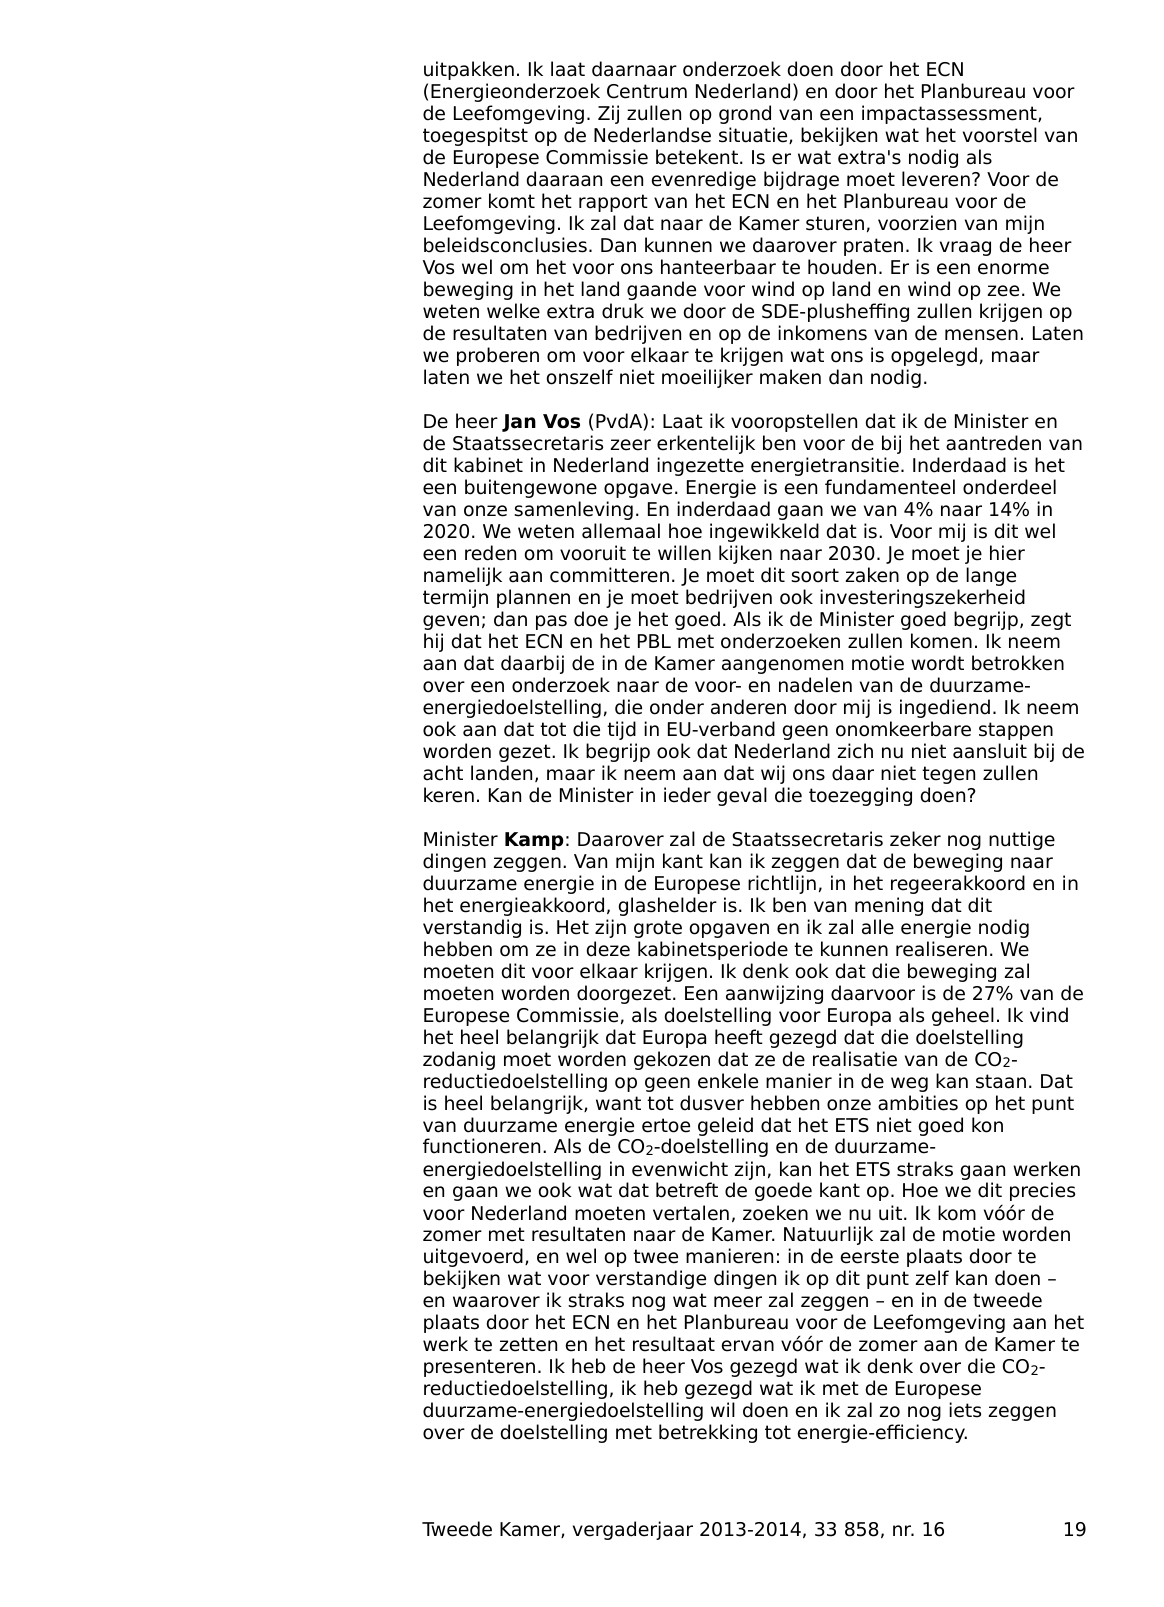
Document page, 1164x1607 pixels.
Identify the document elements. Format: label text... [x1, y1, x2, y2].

text De heer Jan Vos (PvdA): Laat ik vooropstellen dat ik de Minister en de Staatssecretaris zeer erkentelijk ben voor de bij het aantreden van dit kabinet in Nederland ingezette energietransitie. Inderdaad is het een buitengewone opgave. Energie is een fundamenteel onderdeel van onze samenleving. En inderdaad gaan we van 4% naar 14% in 2020. We weten allemaal hoe ingewikkeld dat is. Voor mij is dit wel een reden om vooruit te willen kijken naar 2030. Je moet je hier namelijk aan committeren. Je moet dit soort zaken op de lange termijn plannen en je moet bedrijven ook investeringszekerheid geven; dan pas doe je het goed. Als ik de Minister goed begrijp, zegt hij dat het ECN en het PBL met onderzoeken zullen komen. Ik neem aan dat daarbij de in de Kamer aangenomen motie wordt betrokken over een onderzoek naar de voor- en nadelen van de duurzame-energiedoelstelling, die onder anderen door mij is ingediend. Ik neem ook aan dat tot die tijd in EU-verband geen onomkeerbare stappen worden gezet. Ik begrijp ook dat Nederland zich nu niet aansluit bij de acht landen, maar ik neem aan dat wij ons daar niet tegen zullen keren. Kan de Minister in ieder geval die toezegging doen? [422, 411, 1087, 807]
text Minister Kamp: Daarover zal de Staatssecretaris zeker nog nuttige dingen zeggen. Van mijn kant kan ik zeggen dat de beweging naar duurzame energie in de Europese richtlijn, in het regeerakkoord en in het energieakkoord, glashelder is. Ik ben van mening dat dit verstandig is. Het zijn grote opgaven en ik zal alle energie nodig hebben om ze in deze kabinetsperiode te kunnen realiseren. We moeten dit voor elkaar krijgen. Ik denk ook dat die beweging zal moeten worden doorgezet. Een aanwijzing daarvoor is de 27% van de Europese Commissie, als doelstelling voor Europa als geheel. Ik vind het heel belangrijk dat Europa heeft gezegd dat die doelstelling zodanig moet worden gekozen dat ze de realisatie van de CO2-reductiedoelstelling op geen enkele manier in de weg kan staan. Dat is heel belangrijk, want tot dusver hebben onze ambities op het punt van duurzame energie ertoe geleid dat het ETS niet goed kon functioneren. Als de CO2-doelstelling en de duurzame-energiedoelstelling in evenwicht zijn, kan het ETS straks gaan werken en gaan we ook wat dat betreft de goede kant op. Hoe we dit precies voor Nederland moeten vertalen, zoeken we nu uit. Ik kom vóór de zomer met resultaten naar de Kamer. Natuurlijk zal de motie worden uitgevoerd, en wel op twee manieren: in de eerste plaats door te bekijken wat voor verstandige dingen ik op dit punt zelf kan doen – en waarover ik straks nog wat meer zal zeggen – en in de tweede plaats door het ECN en het Planbureau voor de Leefomgeving aan het werk te zetten en het resultaat ervan vóór de zomer aan de Kamer te presenteren. Ik heb de heer Vos gezegd wat ik denk over die CO2-reductiedoelstelling, ik heb gezegd wat ik met de Europese duurzame-energiedoelstelling wil doen en ik zal zo nog iets zeggen over de doelstelling met betrekking tot energie-efficiency. [422, 829, 1087, 1444]
text uitpakken. Ik laat daarnaar onderzoek doen door het ECN (Energieonderzoek Centrum Nederland) en door het Planbureau voor de Leefomgeving. Zij zullen op grond van een impactassessment, toegespitst op de Nederlandse situatie, bekijken wat het voorstel van de Europese Commissie betekent. Is er wat extra's nodig als Nederland daaraan een evenredige bijdrage moet leveren? Voor de zomer komt het rapport van het ECN en het Planbureau voor de Leefomgeving. Ik zal dat naar de Kamer sturen, voorzien van mijn beleidsconclusies. Dan kunnen we daarover praten. Ik vraag de heer Vos wel om het voor ons hanteerbaar te houden. Er is een enorme beweging in het land gaande voor wind op land en wind op zee. We weten welke extra druk we door de SDE-plusheffing zullen krijgen op de resultaten van bedrijven en op de inkomens van de mensen. Laten we proberen om voor elkaar te krijgen wat ons is opgelegd, maar laten we het onszelf niet moeilijker maken dan nodig. [422, 59, 1087, 389]
